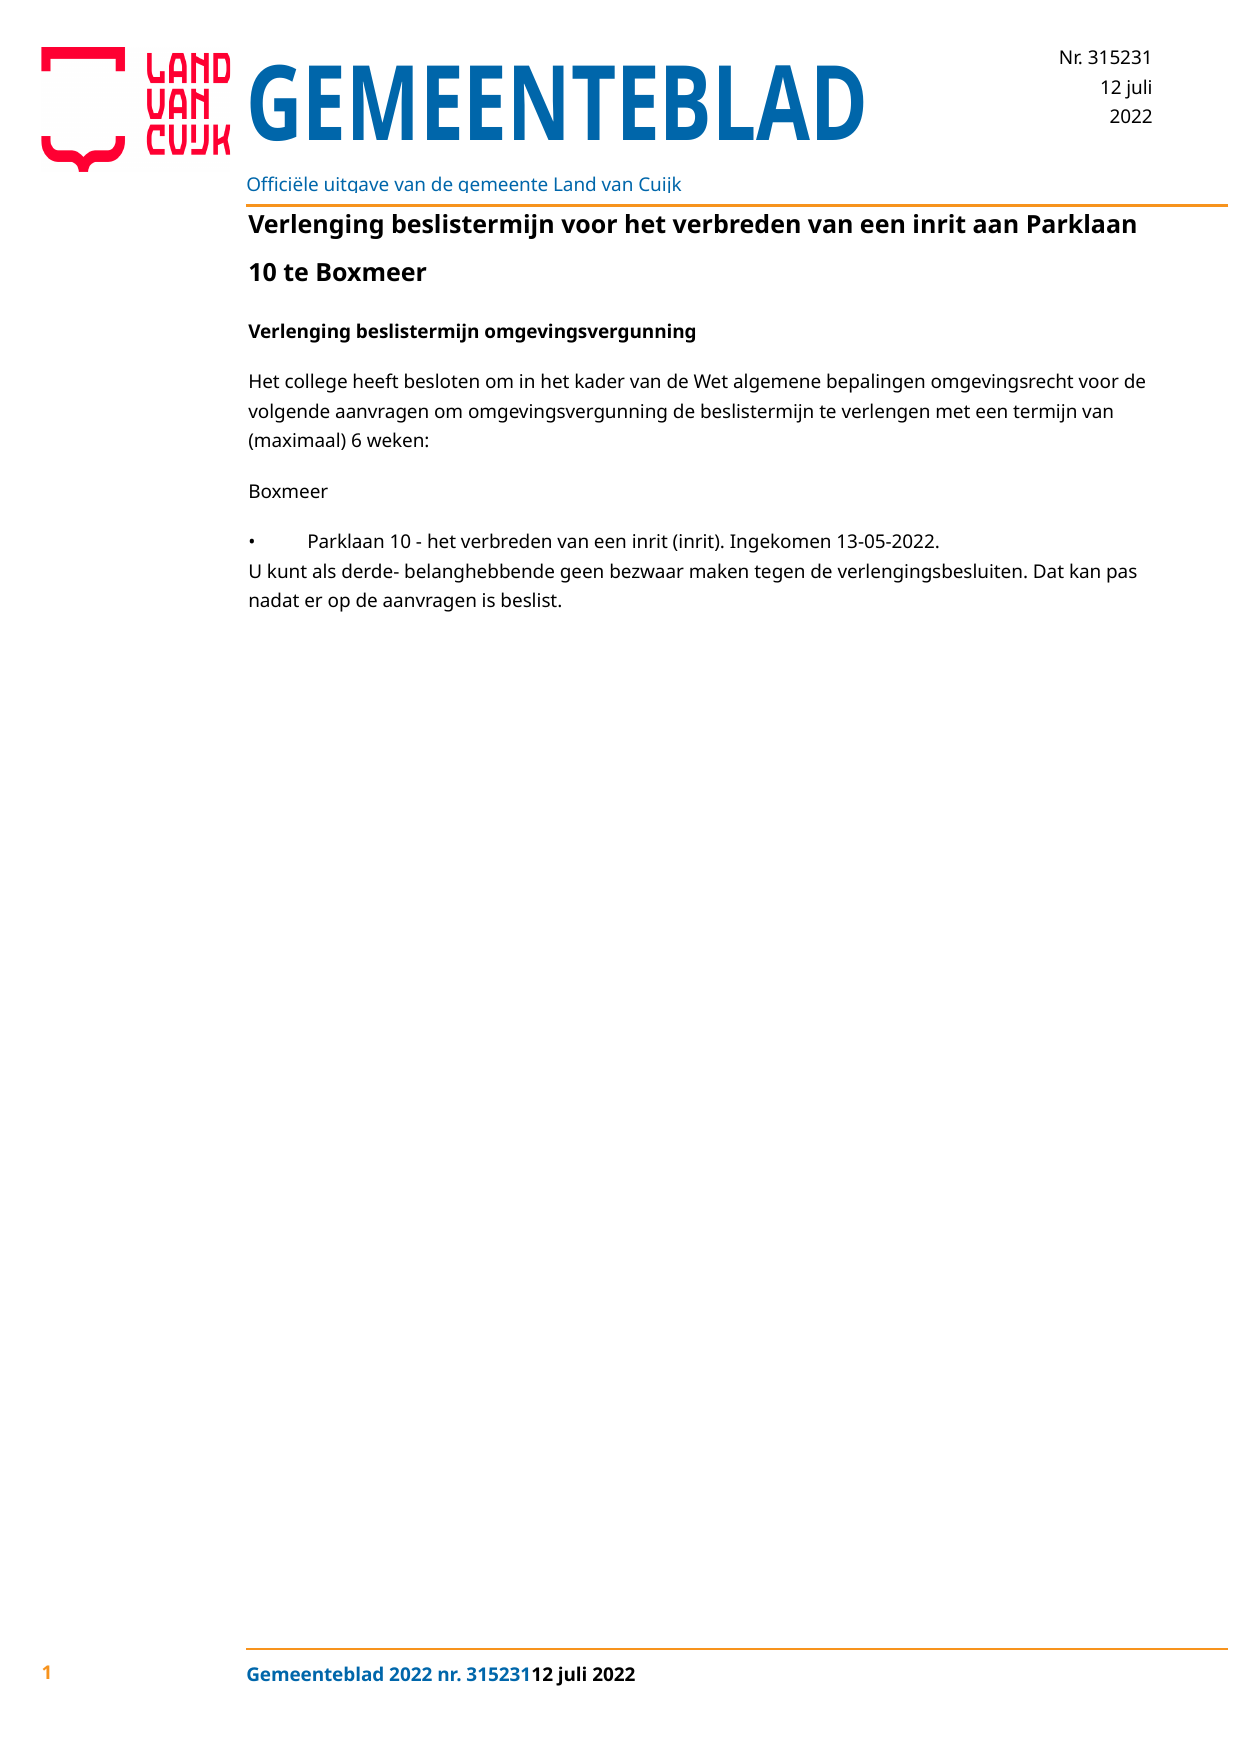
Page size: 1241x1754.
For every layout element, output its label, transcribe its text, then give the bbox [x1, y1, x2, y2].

list Parklaan 10 - het verbreden van een inrit (inrit). Ingekomen 13-05-2022. [248, 528, 1152, 554]
picture [41, 47, 231, 172]
text Verlenging beslistermijn voor het verbreden van een inrit aan Parklaan 10 te Boxmeer [248, 207, 1152, 288]
text Verlenging beslistermijn omgevingsvergunning [248, 318, 1152, 344]
text Boxmeer [248, 478, 1152, 504]
text Het college heeft besloten om in het kader van de Wet algemene bepalingen omgevingsrecht voor de volgende aanvragen om omgevingsvergunning de beslistermijn te verlengen met een termijn van (maximaal) 6 weken: [248, 368, 1152, 453]
text U kunt als derde- belanghebbende geen bezwaar maken tegen de verlengingsbesluiten. Dat kan pas nadat er op de aanvragen is beslist. [248, 558, 1152, 613]
